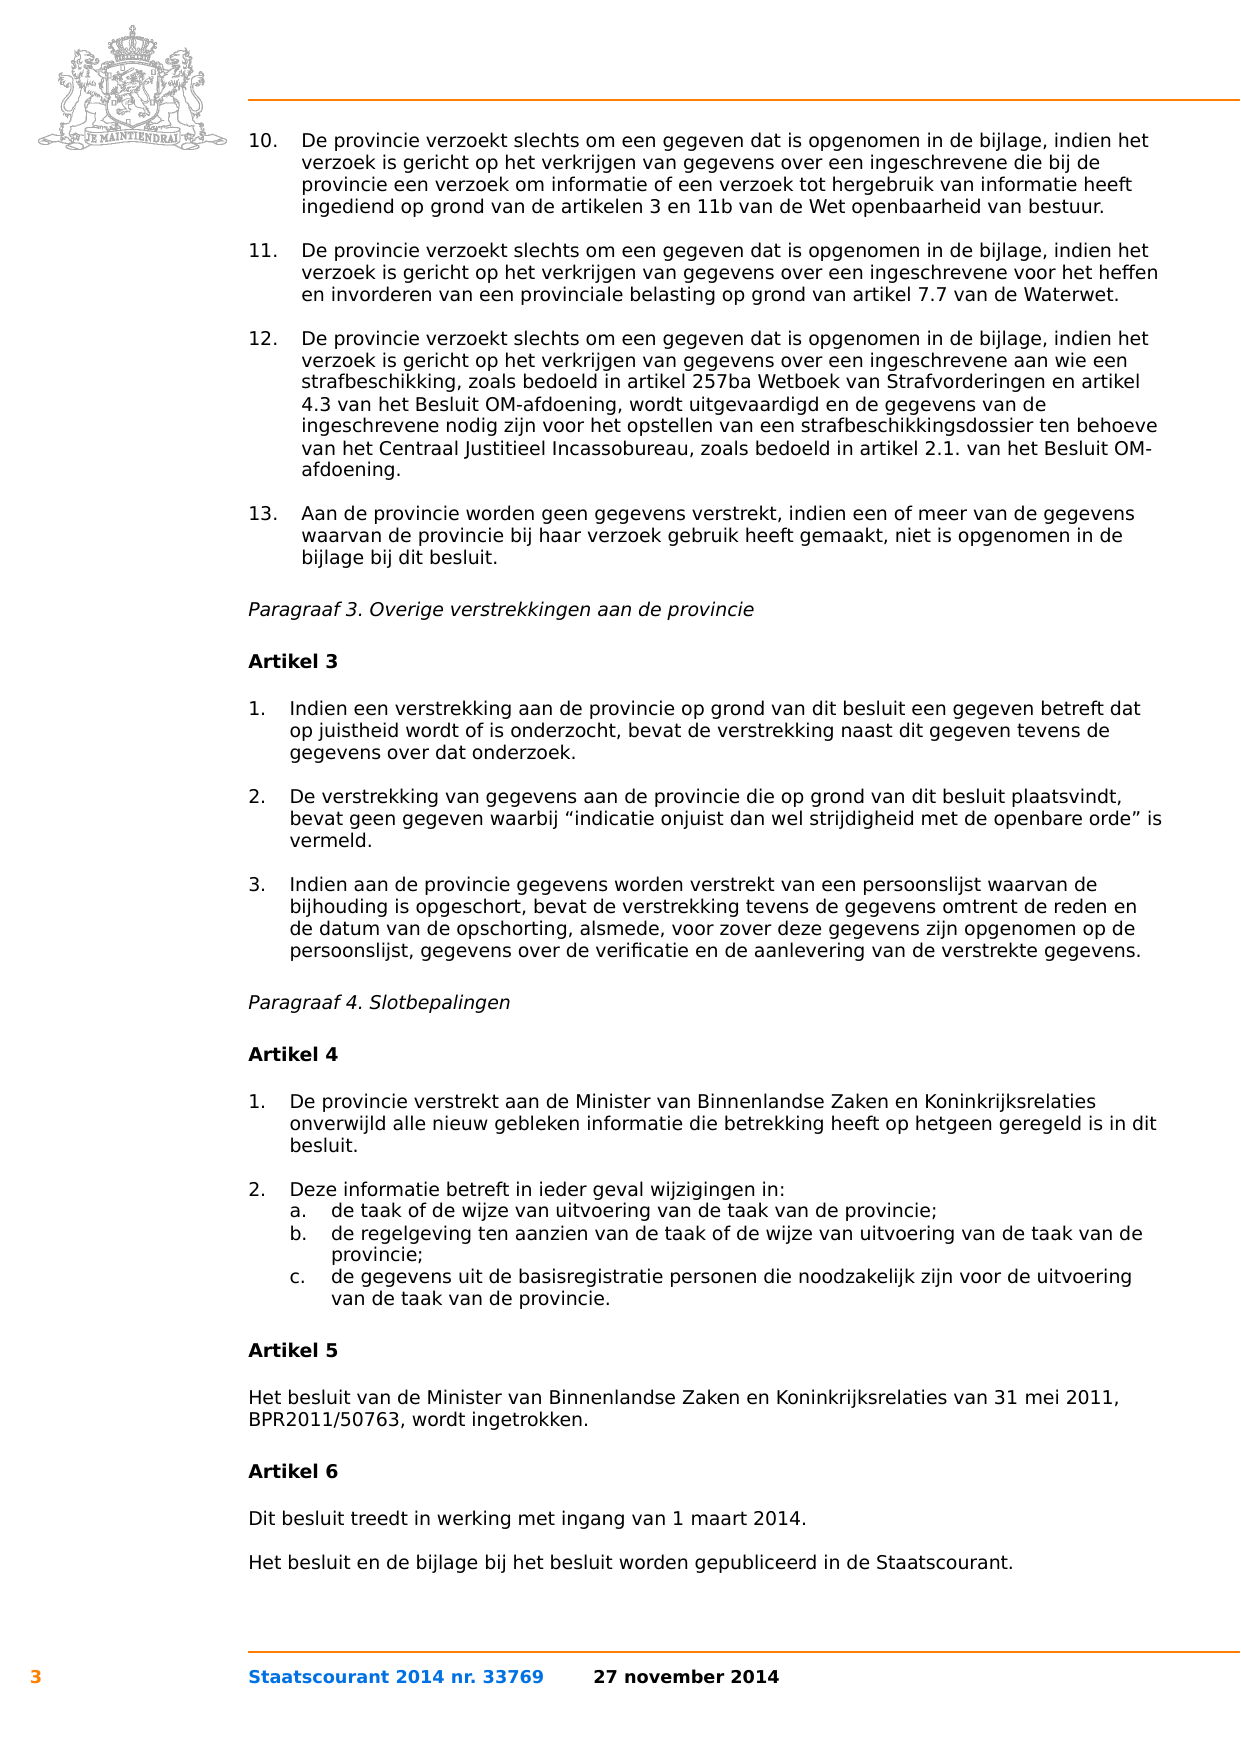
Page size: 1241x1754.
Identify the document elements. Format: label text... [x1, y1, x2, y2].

text 1. Indien een verstrekking aan de provincie op grond van dit besluit een gegeven betreft dat op juistheid wordt of is onderzocht, bevat de verstrekking naast dit gegeven tevens de gegevens over dat onderzoek. [248, 698, 1163, 764]
text Het besluit van de Minister van Binnenlandse Zaken en Koninkrijksrelaties van 31 mei 2011, BPR2011/50763, wordt ingetrokken. [248, 1387, 1163, 1431]
text c. de gegevens uit de basisregistratie personen die noodzakelijk zijn voor de uitvoering van de taak van de provincie. [289, 1266, 1163, 1310]
text 3. Indien aan de provincie gegevens worden verstrekt van een persoonslijst waarvan de bijhouding is opgeschort, bevat de verstrekking tevens de gegevens omtrent de reden en de datum van de opschorting, alsmede, voor zover deze gegevens zijn opgenomen op de persoonslijst, gegevens over de verificatie en de aanlevering van de verstrekte gegevens. [248, 874, 1163, 962]
subtitle Artikel 3 [248, 651, 1163, 673]
subtitle Artikel 4 [248, 1044, 1163, 1066]
subtitle Artikel 5 [248, 1340, 1163, 1362]
text 2. Deze informatie betreft in ieder geval wijzigingen in: [248, 1178, 1163, 1200]
text 13. Aan de provincie worden geen gegevens verstrekt, indien een of meer van de gegevens waarvan de provincie bij haar verzoek gebruik heeft gemaakt, niet is opgenomen in de bijlage bij dit besluit. [248, 503, 1163, 569]
text Dit besluit treedt in werking met ingang van 1 maart 2014. [248, 1508, 1163, 1530]
subtitle Artikel 6 [248, 1461, 1163, 1483]
text b. de regelgeving ten aanzien van de taak of de wijze van uitvoering van de taak van de provincie; [289, 1222, 1163, 1266]
text 12. De provincie verzoekt slechts om een gegeven dat is opgenomen in de bijlage, indien het verzoek is gericht op het verkrijgen van gegevens over een ingeschrevene aan wie een strafbeschikking, zoals bedoeld in artikel 257ba Wetboek van Strafvorderingen en artikel 4.3 van het Besluit OM-afdoening, wordt uitgevaardigd en de gegevens van de ingeschrevene nodig zijn voor het opstellen van een strafbeschikkingsdossier ten behoeve van het Centraal Justitieel Incassobureau, zoals bedoeld in artikel 2.1. van het Besluit OM-afdoening. [248, 327, 1163, 481]
text 11. De provincie verzoekt slechts om een gegeven dat is opgenomen in de bijlage, indien het verzoek is gericht op het verkrijgen van gegevens over een ingeschrevene voor het heffen en invorderen van een provinciale belasting op grond van artikel 7.7 van de Waterwet. [248, 240, 1163, 306]
text 2. De verstrekking van gegevens aan de provincie die op grond van dit besluit plaatsvindt, bevat geen gegeven waarbij “indicatie onjuist dan wel strijdigheid met de openbare orde” is vermeld. [248, 786, 1163, 852]
subtitle Paragraaf 4. Slotbepalingen [248, 992, 1163, 1014]
text a. de taak of de wijze van uitvoering van de taak van de provincie; [289, 1200, 1163, 1222]
text 1. De provincie verstrekt aan de Minister van Binnenlandse Zaken en Koninkrijksrelaties onverwijld alle nieuw gebleken informatie die betrekking heeft op hetgeen geregeld is in dit besluit. [248, 1091, 1163, 1157]
subtitle Paragraaf 3. Overige verstrekkingen aan de provincie [248, 599, 1163, 621]
picture [38, 25, 227, 150]
text 10. De provincie verzoekt slechts om een gegeven dat is opgenomen in de bijlage, indien het verzoek is gericht op het verkrijgen van gegevens over een ingeschrevene die bij de provincie een verzoek om informatie of een verzoek tot hergebruik van informatie heeft ingediend op grond van de artikelen 3 en 11b van de Wet openbaarheid van bestuur. [248, 130, 1163, 218]
text Het besluit en de bijlage bij het besluit worden gepubliceerd in de Staatscourant. [248, 1552, 1163, 1574]
